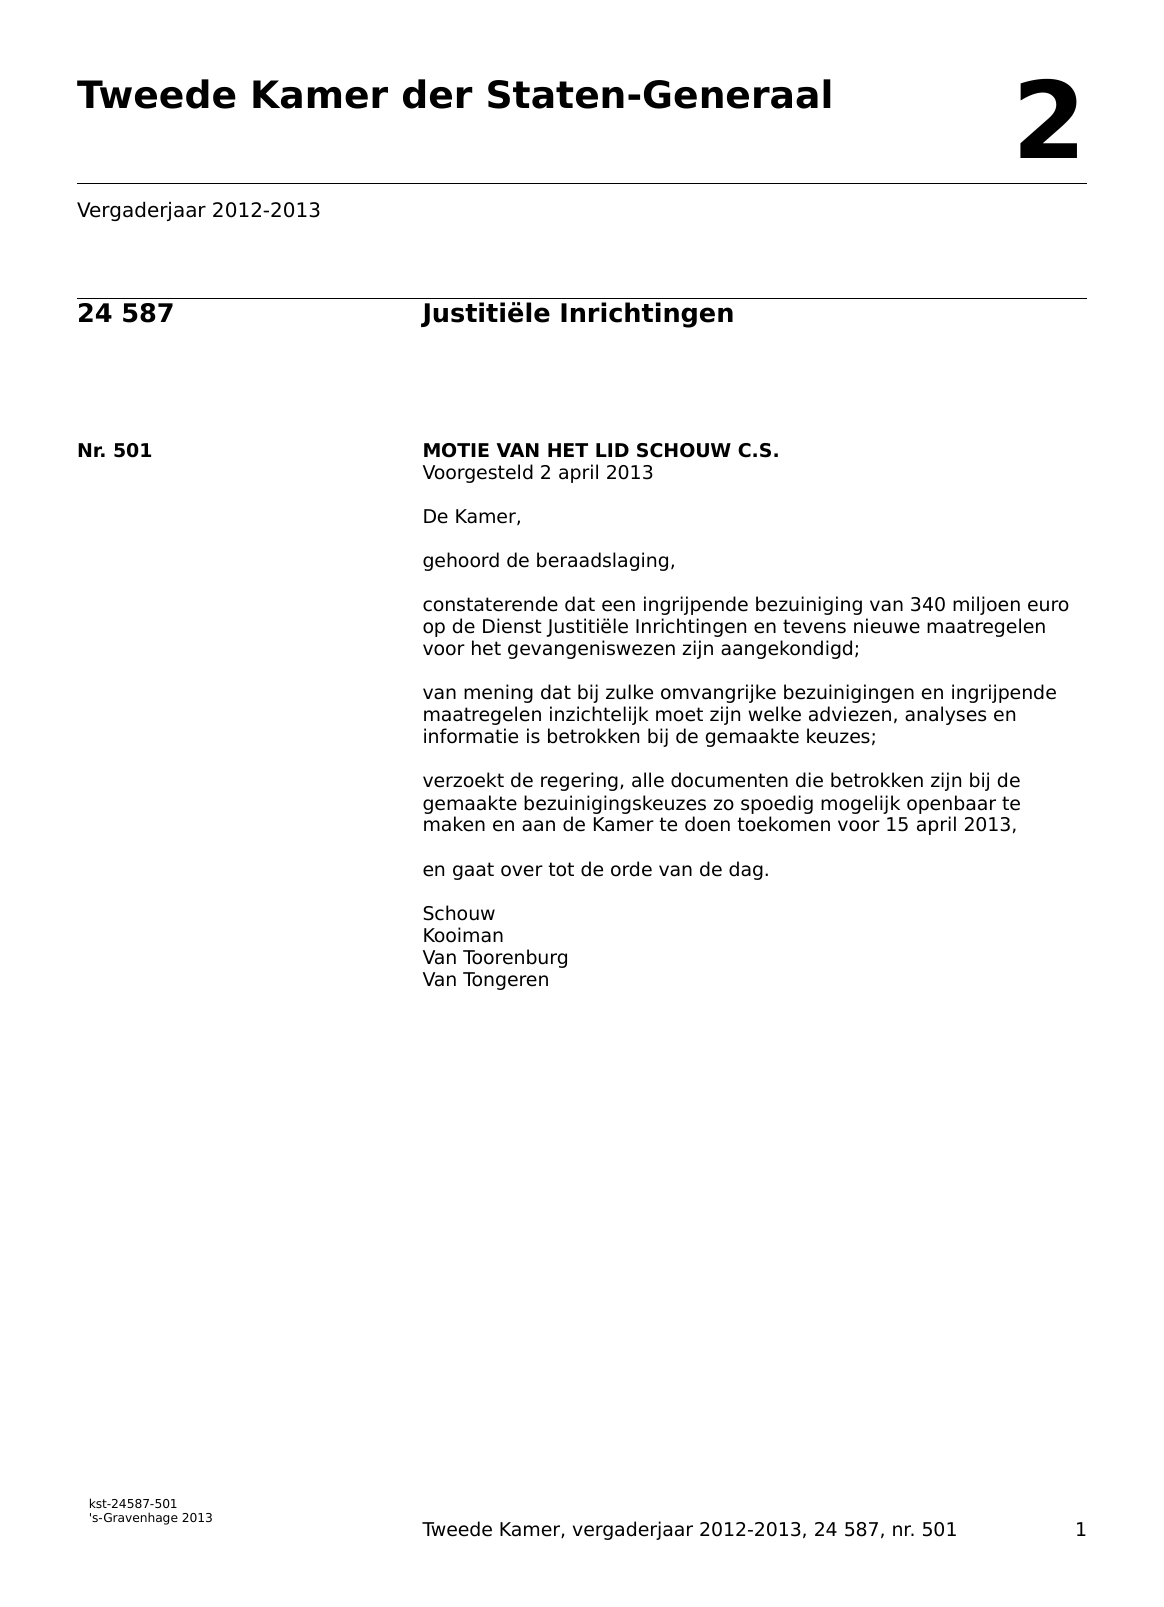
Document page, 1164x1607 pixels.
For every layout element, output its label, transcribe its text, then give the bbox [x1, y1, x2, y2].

subtitle Nr. 501 MOTIE VAN HET LID SCHOUW C.S. [77, 440, 1087, 462]
table_header 2 [886, 59, 1087, 183]
text van mening dat bij zulke omvangrijke bezuinigingen en ingrijpende maatregelen inzichtelijk moet zijn welke adviezen, analyses en informatie is betrokken bij de gemaakte keuzes; [422, 682, 1087, 748]
text Kooiman [422, 925, 1087, 947]
text 's-Gravenhage 2013 [88, 1511, 323, 1525]
text en gaat over tot de orde van de dag. [422, 858, 1087, 881]
text Schouw [422, 903, 1087, 925]
text verzoekt de regering, alle documenten die betrokken zijn bij de gemaakte bezuinigingskeuzes zo spoedig mogelijk openbaar te maken en aan de Kamer te doen toekomen voor 15 april 2013, [422, 770, 1087, 836]
text Voorgesteld 2 april 2013 [422, 462, 1087, 484]
table_header Tweede Kamer der Staten-Generaal [77, 59, 886, 183]
text Van Tongeren [422, 969, 1087, 991]
text Van Toorenburg [422, 947, 1087, 969]
text constaterende dat een ingrijpende bezuiniging van 340 miljoen euro op de Dienst Justitiële Inrichtingen en tevens nieuwe maatregelen voor het gevangeniswezen zijn aangekondigd; [422, 594, 1087, 660]
table_cell Vergaderjaar 2012-2013 [77, 184, 1087, 298]
text kst-24587-501 [88, 1497, 323, 1511]
subtitle 24 587 Justitiële Inrichtingen [77, 299, 1087, 329]
text gehoord de beraadslaging, [422, 550, 1087, 572]
text De Kamer, [422, 506, 1087, 528]
